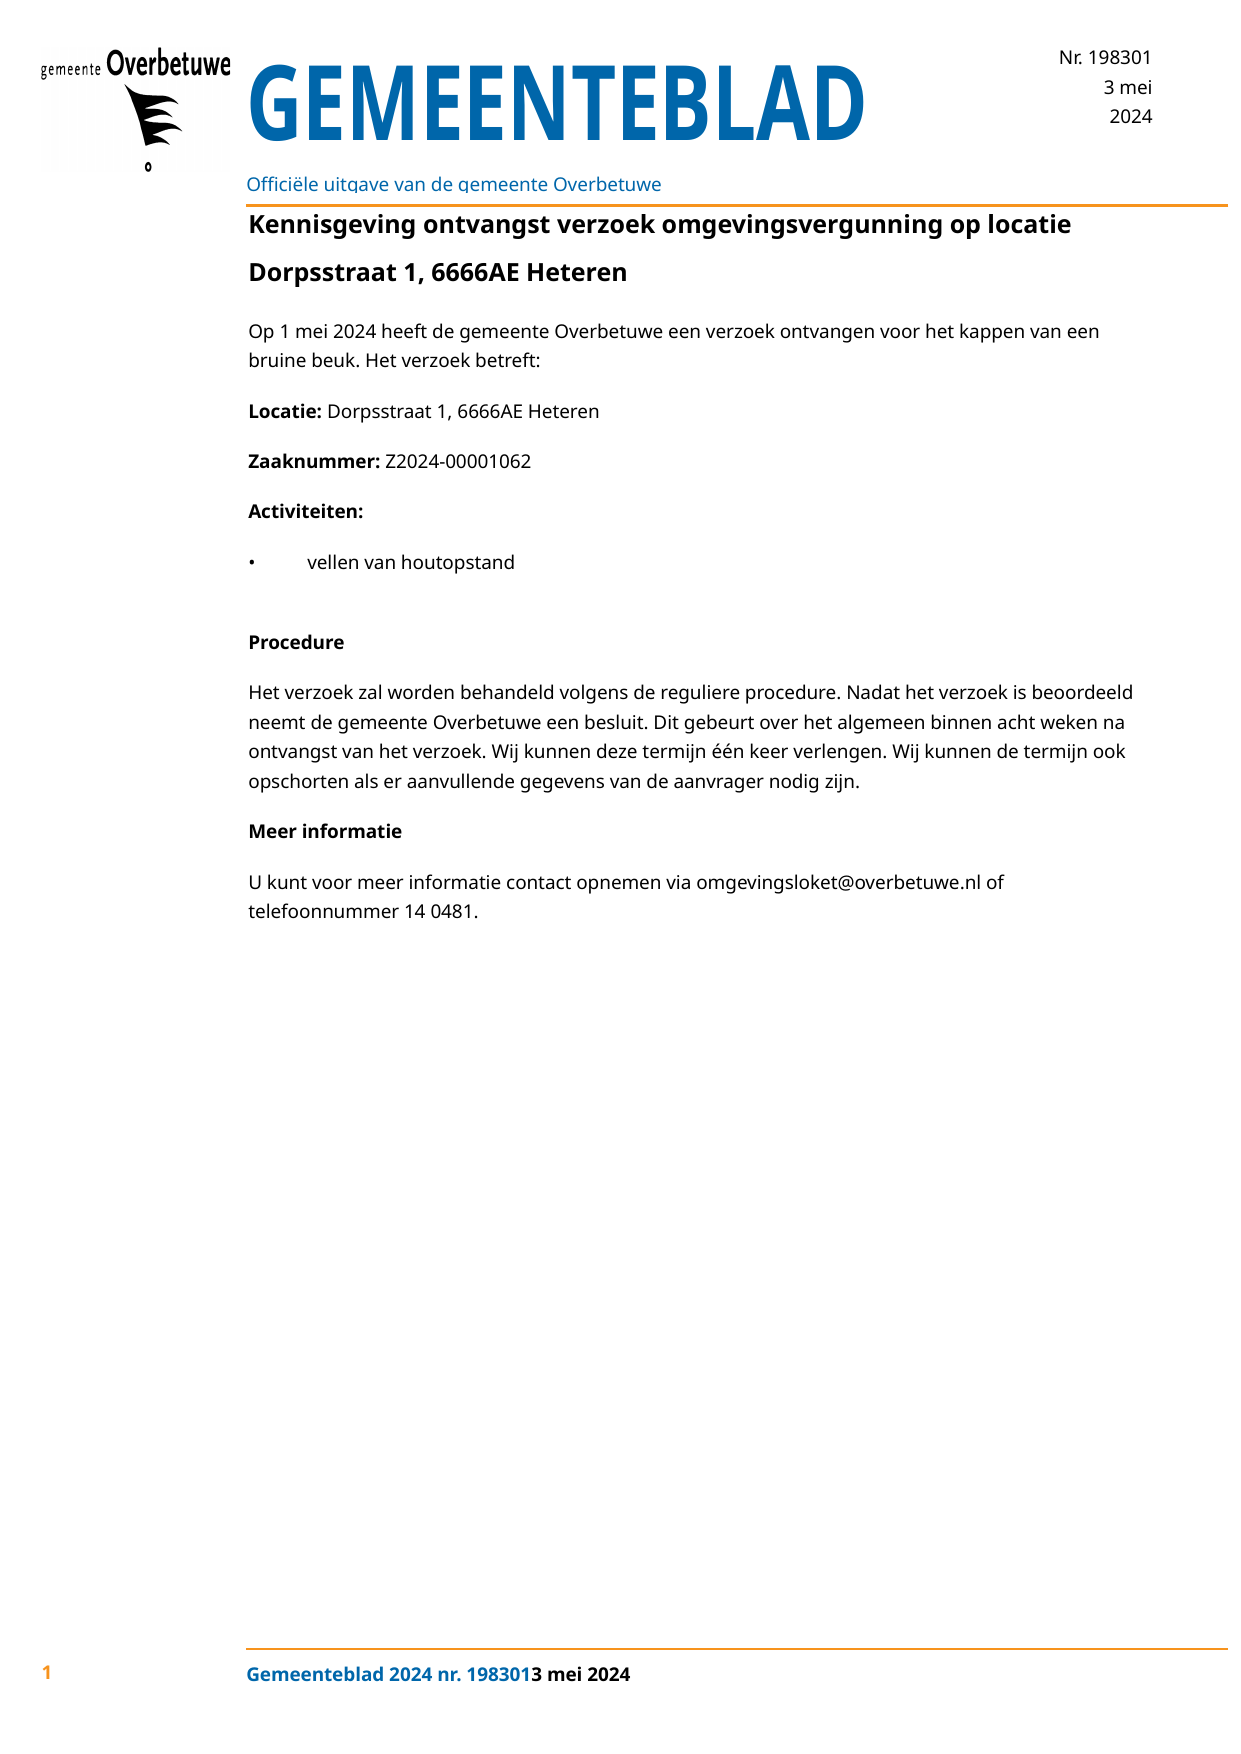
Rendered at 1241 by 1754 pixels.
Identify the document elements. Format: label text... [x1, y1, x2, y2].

text Op 1 mei 2024 heeft de gemeente Overbetuwe een verzoek ontvangen voor het kappen van een bruine beuk. Het verzoek betreft: [248, 318, 1152, 373]
text Meer informatie [248, 819, 1152, 844]
text Zaaknummer: Z2024-00001062 [248, 448, 1152, 474]
text Kennisgeving ontvangst verzoek omgevingsvergunning op locatie Dorpsstraat 1, 6666AE Heteren [248, 207, 1152, 288]
list vellen van houtopstand [248, 549, 1152, 575]
picture [41, 47, 231, 172]
text Procedure [248, 629, 1152, 655]
text Activiteiten: [248, 499, 1152, 524]
text U kunt voor meer informatie contact opnemen via omgevingsloket@overbetuwe.nl of telefoonnummer 14 0481. [248, 869, 1152, 924]
text Het verzoek zal worden behandeld volgens de reguliere procedure. Nadat het verzoek is beoordeeld neemt de gemeente Overbetuwe een besluit. Dit gebeurt over het algemeen binnen acht weken na ontvangst van het verzoek. Wij kunnen deze termijn één keer verlengen. Wij kunnen de termijn ook opschorten als er aanvullende gegevens van de aanvrager nodig zijn. [248, 679, 1152, 794]
text Locatie: Dorpsstraat 1, 6666AE Heteren [248, 398, 1152, 424]
